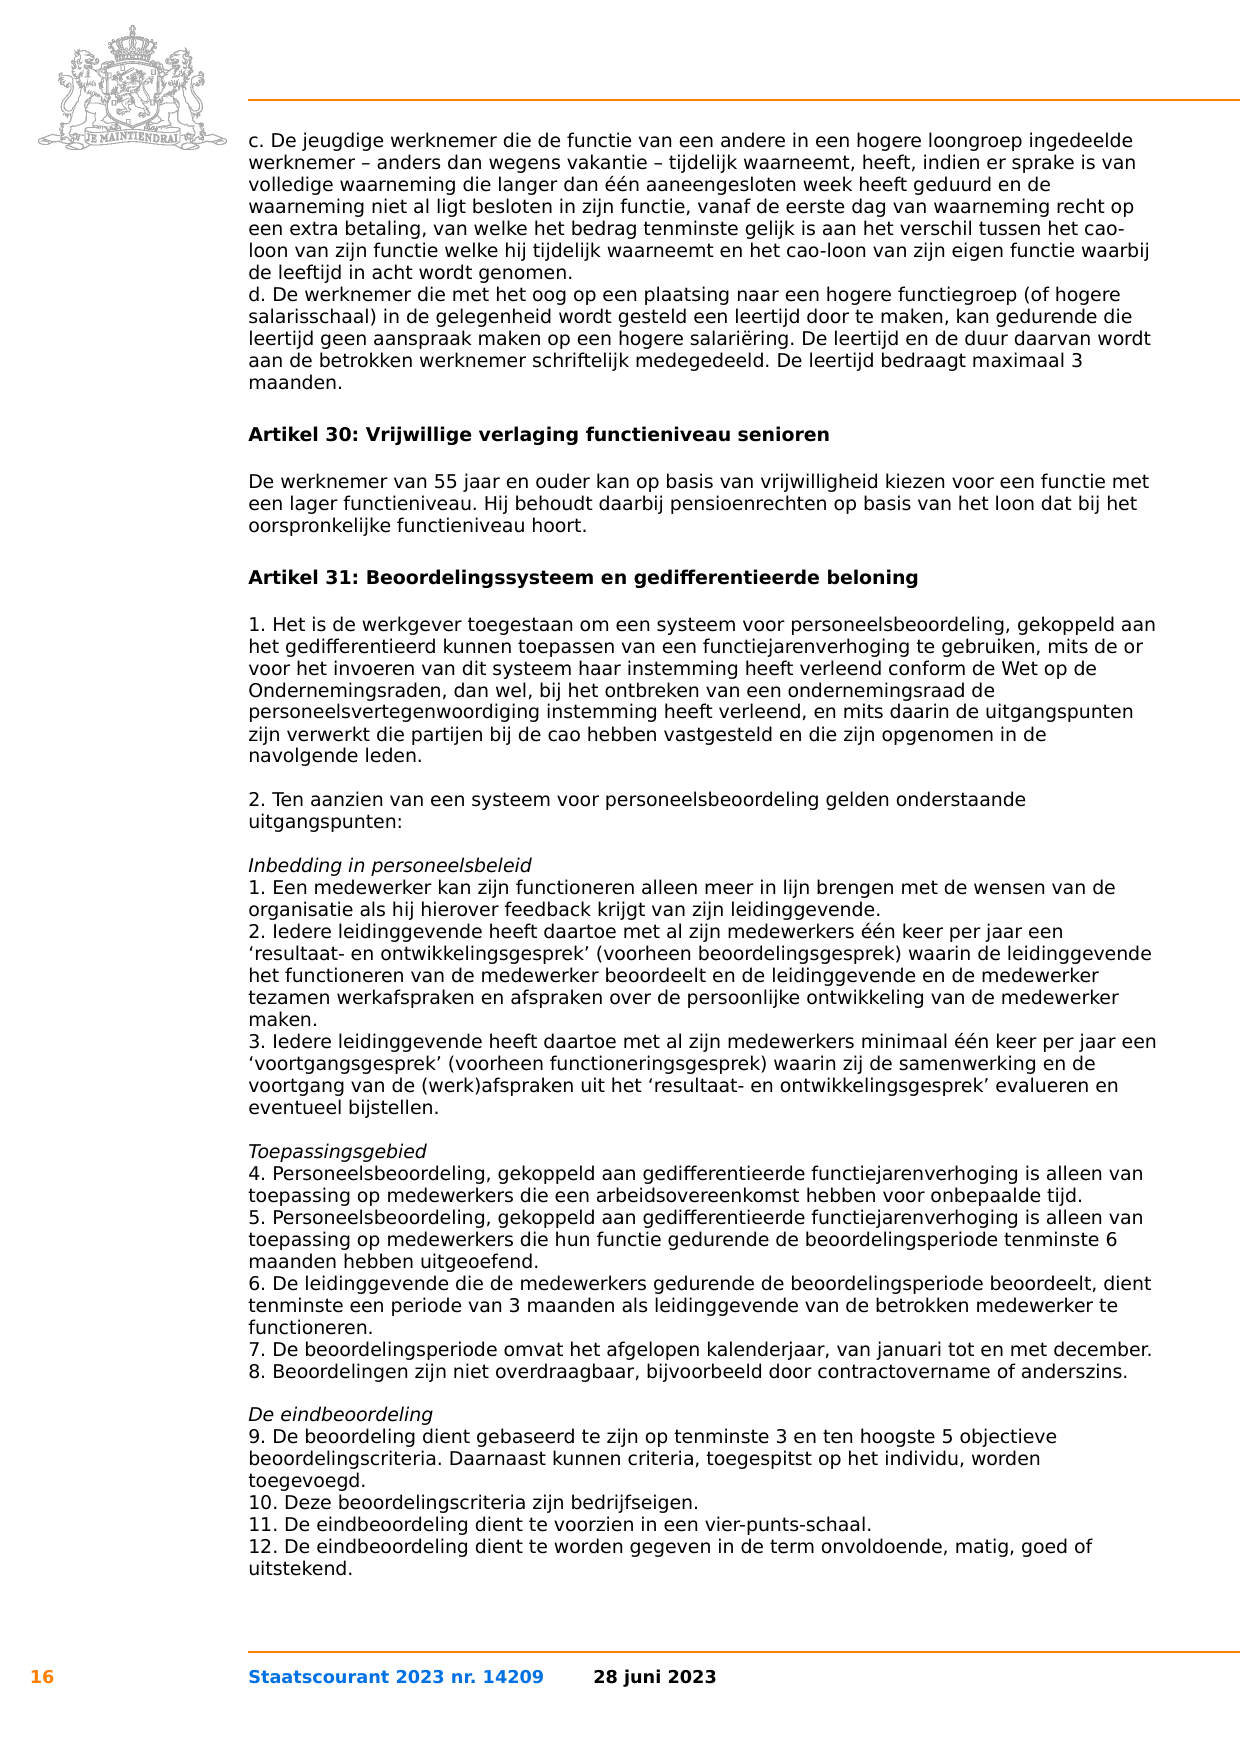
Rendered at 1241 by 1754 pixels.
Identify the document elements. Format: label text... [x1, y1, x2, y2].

text 5. Personeelsbeoordeling, gekoppeld aan gedifferentieerde functiejarenverhoging is alleen van toepassing op medewerkers die hun functie gedurende de beoordelingsperiode tenminste 6 maanden hebben uitgeoefend. [248, 1207, 1163, 1273]
text 7. De beoordelingsperiode omvat het afgelopen kalenderjaar, van januari tot en met december. [248, 1338, 1163, 1361]
text 11. De eindbeoordeling dient te voorzien in een vier-punts-schaal. [248, 1514, 1163, 1536]
text De werknemer van 55 jaar en ouder kan op basis van vrijwilligheid kiezen voor een functie met een lager functieniveau. Hij behoudt daarbij pensioenrechten op basis van het loon dat bij het oorspronkelijke functieniveau hoort. [248, 471, 1163, 537]
subtitle Artikel 31: Beoordelingssysteem en gedifferentieerde beloning [248, 567, 1163, 588]
subtitle De eindbeoordeling [248, 1404, 1163, 1426]
text 10. Deze beoordelingscriteria zijn bedrijfseigen. [248, 1492, 1163, 1514]
subtitle Artikel 30: Vrijwillige verlaging functieniveau senioren [248, 424, 1163, 446]
text 12. De eindbeoordeling dient te worden gegeven in de term onvoldoende, matig, goed of uitstekend. [248, 1536, 1163, 1580]
picture [38, 25, 227, 150]
text 1. Een medewerker kan zijn functioneren alleen meer in lijn brengen met de wensen van de organisatie als hij hierover feedback krijgt van zijn leidinggevende. [248, 877, 1163, 921]
text 8. Beoordelingen zijn niet overdraagbaar, bijvoorbeeld door contractovername of anderszins. [248, 1361, 1163, 1382]
text 2. Ten aanzien van een systeem voor personeelsbeoordeling gelden onderstaande uitgangspunten: [248, 789, 1163, 833]
subtitle Toepassingsgebied [248, 1141, 1163, 1163]
text 4. Personeelsbeoordeling, gekoppeld aan gedifferentieerde functiejarenverhoging is alleen van toepassing op medewerkers die een arbeidsovereenkomst hebben voor onbepaalde tijd. [248, 1163, 1163, 1207]
text d. De werknemer die met het oog op een plaatsing naar een hogere functiegroep (of hogere salarisschaal) in de gelegenheid wordt gesteld een leertijd door te maken, kan gedurende die leertijd geen aanspraak maken op een hogere salariëring. De leertijd en de duur daarvan wordt aan de betrokken werknemer schriftelijk medegedeeld. De leertijd bedraagt maximaal 3 maanden. [248, 284, 1163, 394]
text 1. Het is de werkgever toegestaan om een systeem voor personeelsbeoordeling, gekoppeld aan het gedifferentieerd kunnen toepassen van een functiejarenverhoging te gebruiken, mits de or voor het invoeren van dit systeem haar instemming heeft verleend conform de Wet op de Ondernemingsraden, dan wel, bij het ontbreken van een ondernemingsraad de personeelsvertegenwoordiging instemming heeft verleend, en mits daarin de uitgangspunten zijn verwerkt die partijen bij de cao hebben vastgesteld en die zijn opgenomen in de navolgende leden. [248, 613, 1163, 767]
text 9. De beoordeling dient gebaseerd te zijn op tenminste 3 en ten hoogste 5 objectieve beoordelingscriteria. Daarnaast kunnen criteria, toegespitst op het individu, worden toegevoegd. [248, 1426, 1163, 1492]
subtitle Inbedding in personeelsbeleid [248, 855, 1163, 877]
text c. De jeugdige werknemer die de functie van een andere in een hogere loongroep ingedeelde werknemer – anders dan wegens vakantie – tijdelijk waarneemt, heeft, indien er sprake is van volledige waarneming die langer dan één aaneengesloten week heeft geduurd en de waarneming niet al ligt besloten in zijn functie, vanaf de eerste dag van waarneming recht op een extra betaling, van welke het bedrag tenminste gelijk is aan het verschil tussen het cao-loon van zijn functie welke hij tijdelijk waarneemt en het cao-loon van zijn eigen functie waarbij de leeftijd in acht wordt genomen. [248, 130, 1163, 284]
text 3. Iedere leidinggevende heeft daartoe met al zijn medewerkers minimaal één keer per jaar een ‘voortgangsgesprek’ (voorheen functioneringsgesprek) waarin zij de samenwerking en de voortgang van de (werk)afspraken uit het ‘resultaat- en ontwikkelingsgesprek’ evalueren en eventueel bijstellen. [248, 1031, 1163, 1119]
text 2. Iedere leidinggevende heeft daartoe met al zijn medewerkers één keer per jaar een ‘resultaat- en ontwikkelingsgesprek’ (voorheen beoordelingsgesprek) waarin de leidinggevende het functioneren van de medewerker beoordeelt en de leidinggevende en de medewerker tezamen werkafspraken en afspraken over de persoonlijke ontwikkeling van de medewerker maken. [248, 921, 1163, 1031]
text 6. De leidinggevende die de medewerkers gedurende de beoordelingsperiode beoordeelt, dient tenminste een periode van 3 maanden als leidinggevende van de betrokken medewerker te functioneren. [248, 1273, 1163, 1338]
